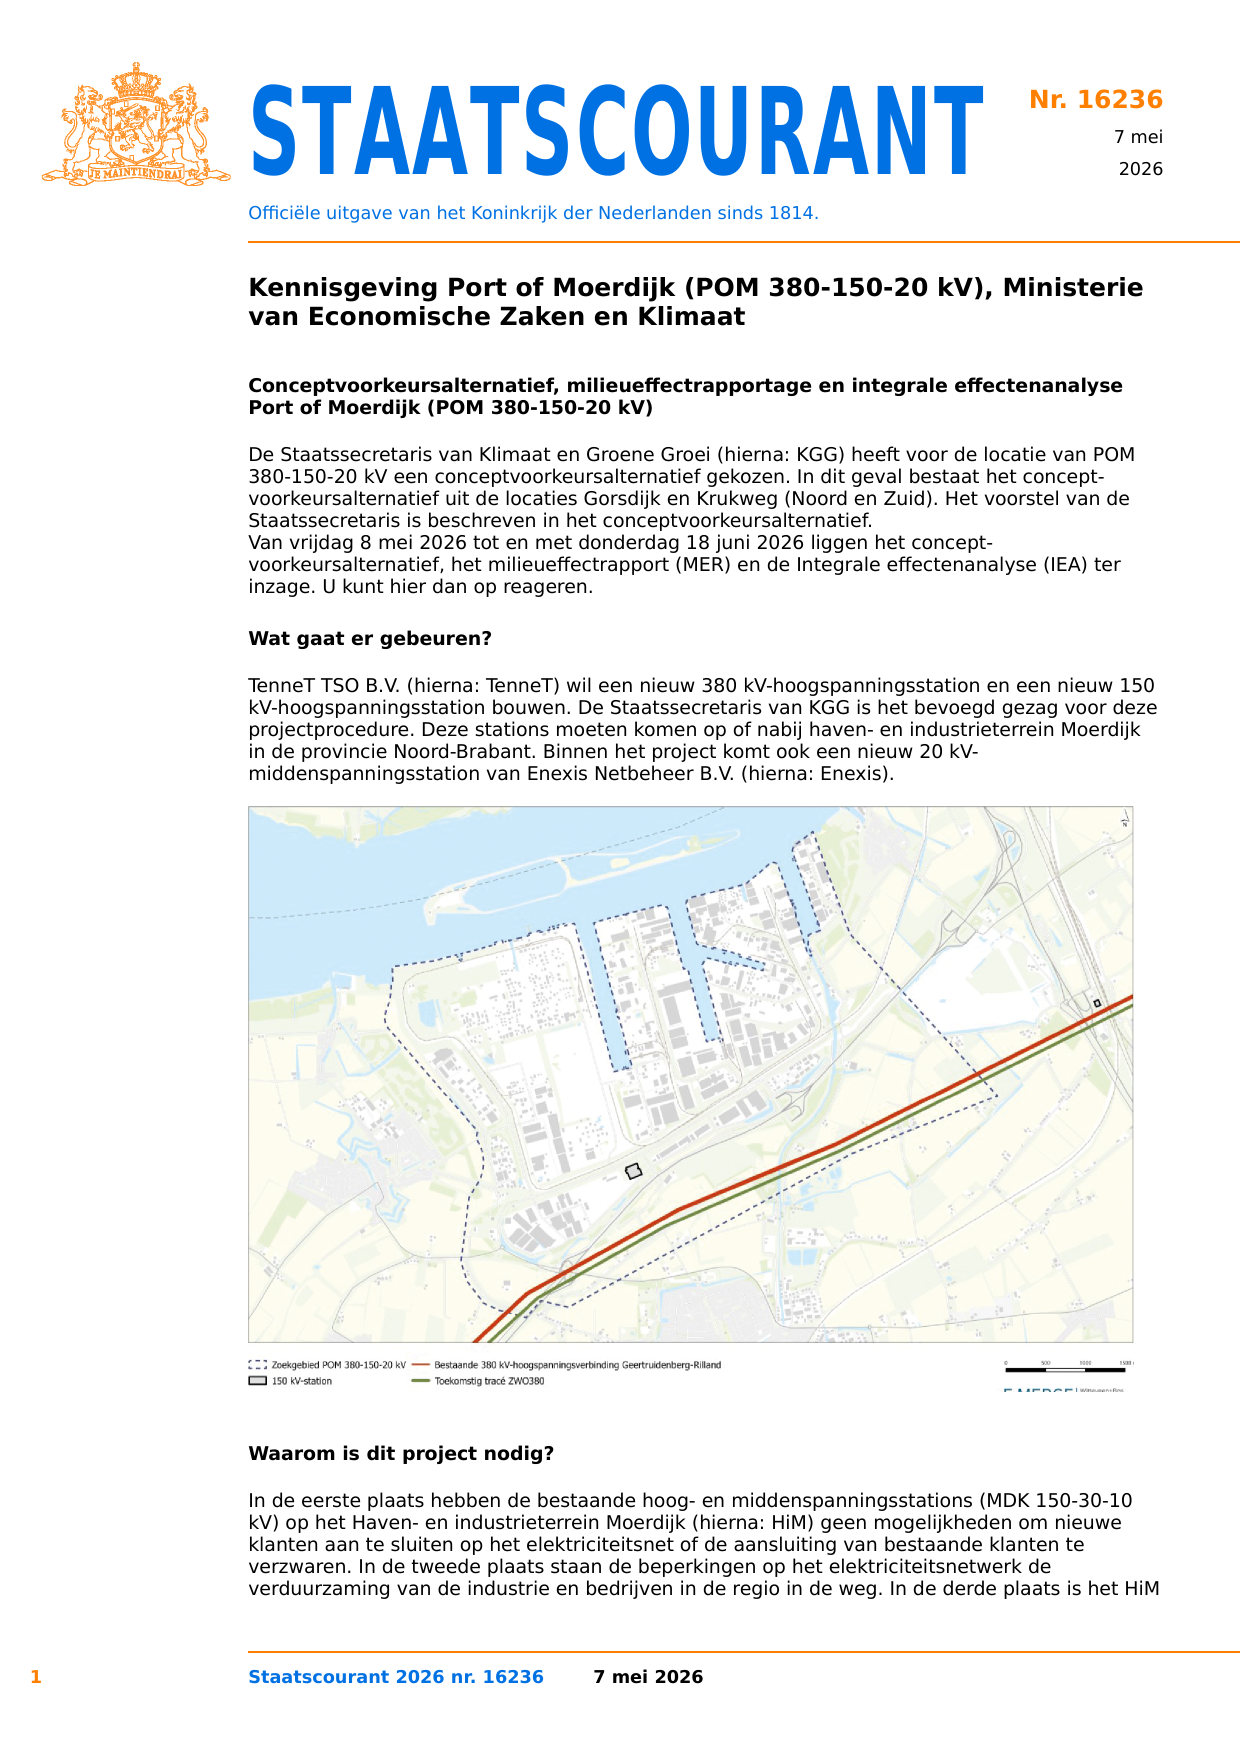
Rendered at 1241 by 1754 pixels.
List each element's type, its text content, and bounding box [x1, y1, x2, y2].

text De Staatssecretaris van Klimaat en Groene Groei (hierna: KGG) heeft voor de locatie van POM 380-150-20 kV een conceptvoorkeursalternatief gekozen. In dit geval bestaat het concept-voorkeursalternatief uit de locaties Gorsdijk en Krukweg (Noord en Zuid). Het voorstel van de Staatssecretaris is beschreven in het conceptvoorkeursalternatief. [248, 444, 1163, 532]
text In de eerste plaats hebben de bestaande hoog- en middenspanningsstations (MDK 150-30-10 kV) op het Haven- en industrieterrein Moerdijk (hierna: HiM) geen mogelijkheden om nieuwe klanten aan te sluiten op het elektriciteitsnet of de aansluiting van bestaande klanten te verzwaren. In de tweede plaats staan de beperkingen op het elektriciteitsnetwerk de verduurzaming van de industrie en bedrijven in de regio in de weg. In de derde plaats is het HiM [248, 1490, 1163, 1600]
subtitle Waarom is dit project nodig? [248, 1443, 1163, 1465]
table_cell Officiële uitgave van het Koninkrijk der Nederlanden sinds 1814. [248, 203, 1240, 241]
table_header STAATSCOURANT [248, 62, 998, 203]
table_header [25, 62, 248, 241]
subtitle Conceptvoorkeursalternatief, milieueffectrapportage en integrale effectenanalyse Port of Moerdijk (POM 380-150-20 kV) [248, 375, 1163, 419]
text Van vrijdag 8 mei 2026 tot en met donderdag 18 juni 2026 liggen het concept-voorkeursalternatief, het milieueffectrapport (MER) en de Integrale effectenanalyse (IEA) ter inzage. U kunt hier dan op reageren. [248, 532, 1163, 598]
text TenneT TSO B.V. (hierna: TenneT) wil een nieuw 380 kV-hoogspanningsstation en een nieuw 150 kV-hoogspanningsstation bouwen. De Staatssecretaris van KGG is het bevoegd gezag voor deze projectprocedure. Deze stations moeten komen op of nabij haven- en industrieterrein Moerdijk in de provincie Noord-Brabant. Binnen het project komt ook een nieuw 20 kV-middenspanningsstation van Enexis Netbeheer B.V. (hierna: Enexis). [248, 675, 1163, 785]
subtitle Wat gaat er gebeuren? [248, 628, 1163, 650]
picture [248, 806, 1134, 1392]
subtitle Kennisgeving Port of Moerdijk (POM 380-150-20 kV), Ministerie van Economische Zaken en Klimaat [248, 273, 1163, 331]
table_cell 7 mei [998, 121, 1240, 153]
table_cell 2026 [998, 153, 1240, 203]
table_header Nr. 16236 [998, 62, 1240, 121]
picture [41, 62, 231, 186]
